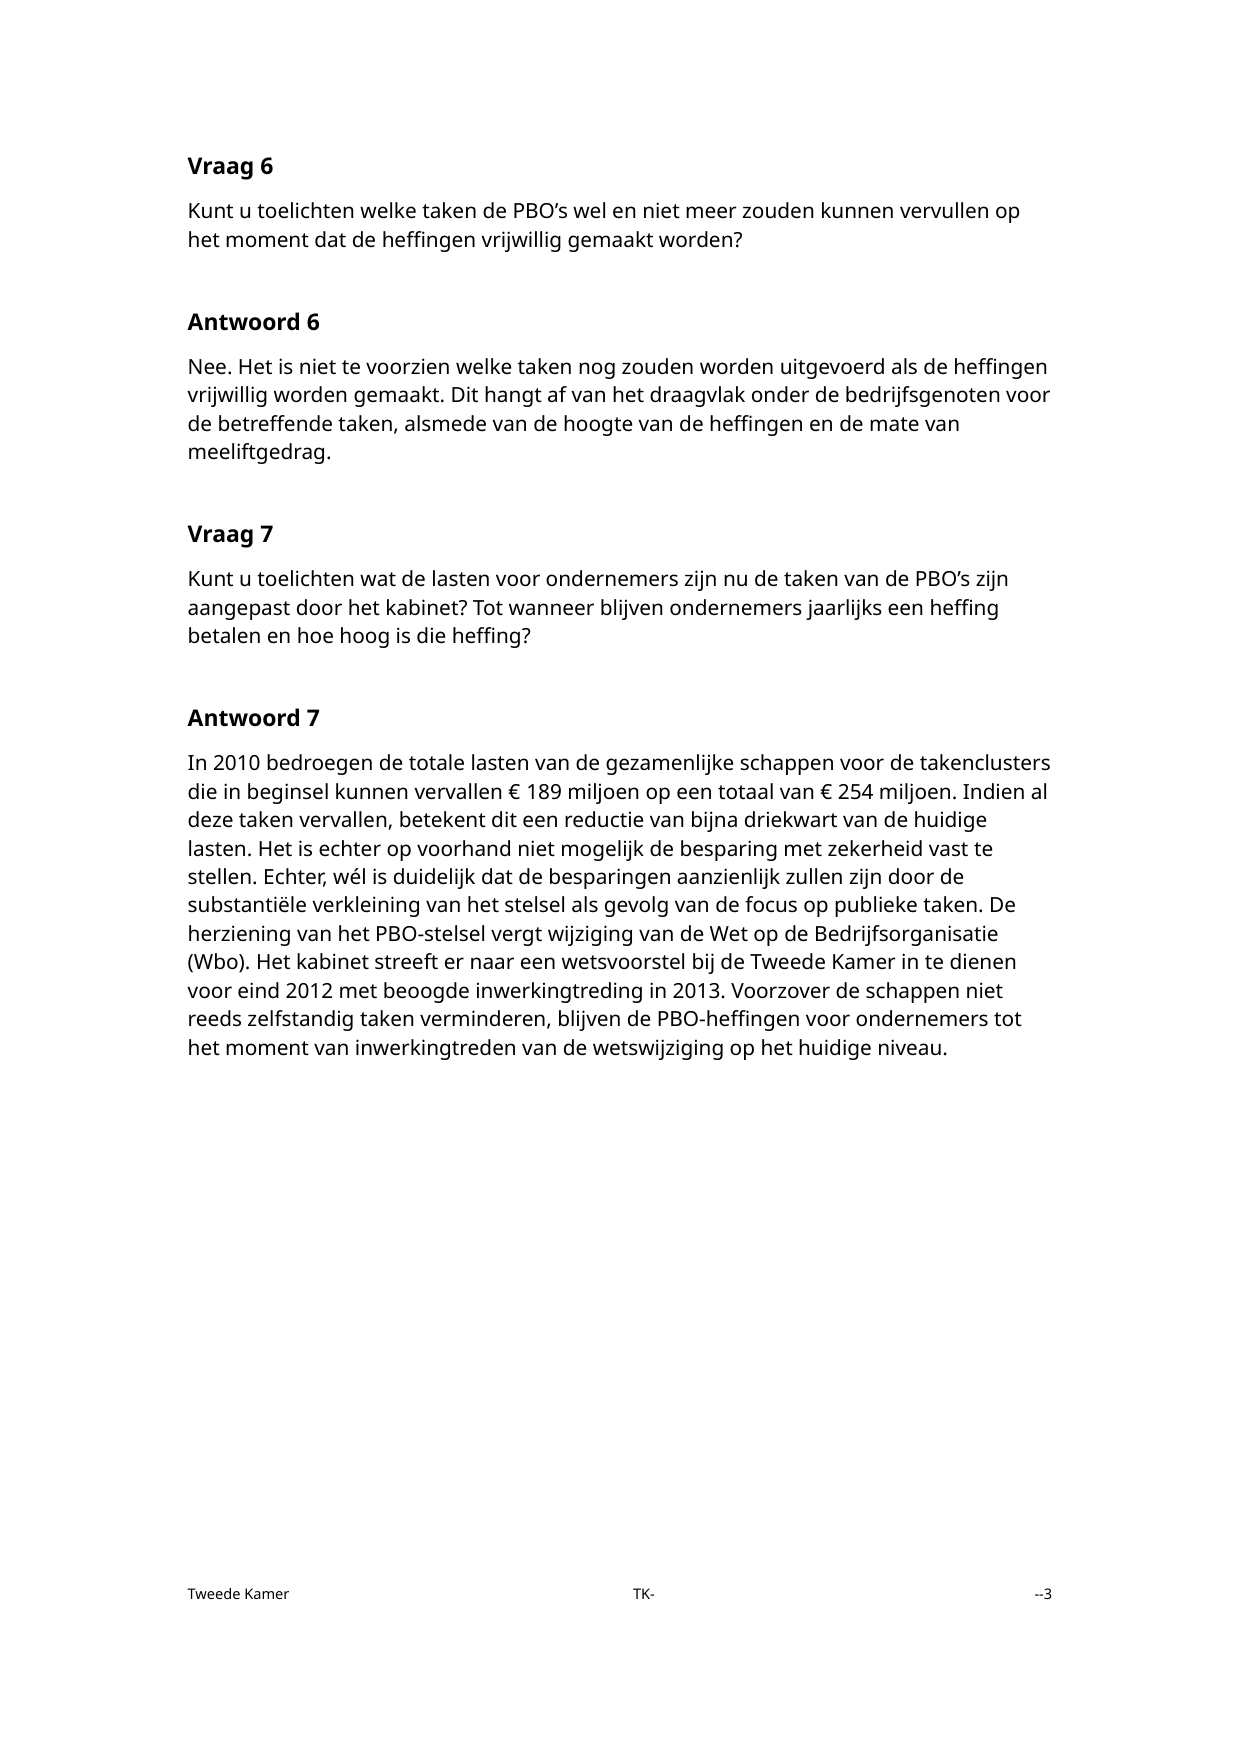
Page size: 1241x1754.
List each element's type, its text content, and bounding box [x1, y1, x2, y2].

subtitle Vraag 6 [187, 150, 1053, 181]
text Kunt u toelichten wat de lasten voor ondernemers zijn nu de taken van de PBO’s zijn aangepast door het kabinet? Tot wanneer blijven ondernemers jaarlijks een heffing betalen en hoe hoog is die heffing? [187, 564, 1053, 650]
text In 2010 bedroegen de totale lasten van de gezamenlijke schappen voor de takenclusters die in beginsel kunnen vervallen € 189 miljoen op een totaal van € 254 miljoen. Indien al deze taken vervallen, betekent dit een reductie van bijna driekwart van de huidige lasten. Het is echter op voorhand niet mogelijk de besparing met zekerheid vast te stellen. Echter, wél is duidelijk dat de besparingen aanzienlijk zullen zijn door de substantiële verkleining van het stelsel als gevolg van de focus op publieke taken. De herziening van het PBO-stelsel vergt wijziging van de Wet op de Bedrijfsorganisatie (Wbo). Het kabinet streeft er naar een wetsvoorstel bij de Tweede Kamer in te dienen voor eind 2012 met beoogde inwerkingtreding in 2013. Voorzover de schappen niet reeds zelfstandig taken verminderen, blijven de PBO-heffingen voor ondernemers tot het moment van inwerkingtreden van de wetswijziging op het huidige niveau. [187, 748, 1053, 1061]
text Kunt u toelichten welke taken de PBO’s wel en niet meer zouden kunnen vervullen op het moment dat de heffingen vrijwillig gemaakt worden? [187, 196, 1053, 253]
subtitle Antwoord 6 [187, 306, 1053, 337]
subtitle Antwoord 7 [187, 702, 1053, 733]
subtitle Vraag 7 [187, 518, 1053, 549]
text Nee. Het is niet te voorzien welke taken nog zouden worden uitgevoerd als de heffingen vrijwillig worden gemaakt. Dit hangt af van het draagvlak onder de bedrijfsgenoten voor de betreffende taken, alsmede van de hoogte van de heffingen en de mate van meeliftgedrag. [187, 352, 1053, 466]
